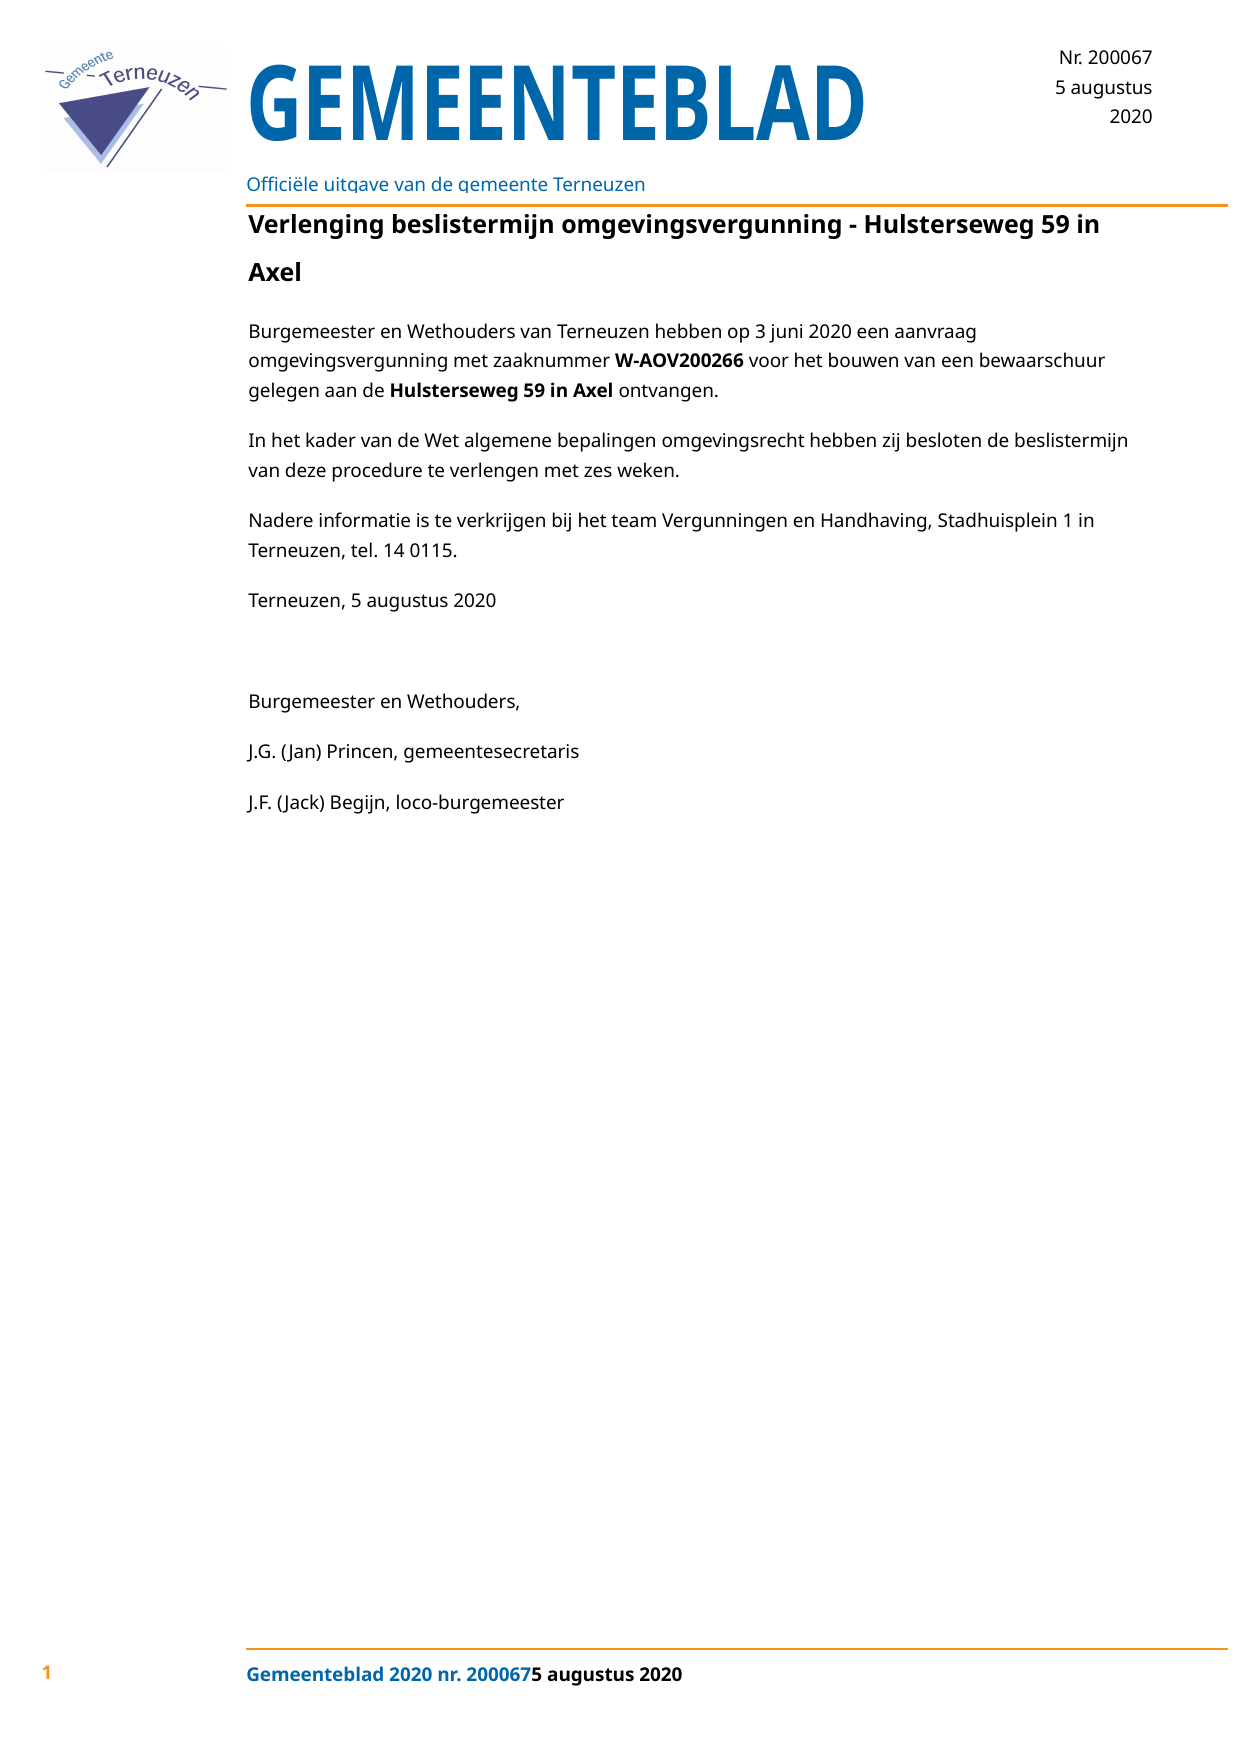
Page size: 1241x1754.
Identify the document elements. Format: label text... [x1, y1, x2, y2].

text Terneuzen, 5 augustus 2020 [248, 587, 1152, 613]
picture [41, 47, 231, 172]
text Nadere informatie is te verkrijgen bij het team Vergunningen en Handhaving, Stadhuisplein 1 in Terneuzen, tel. 14 0115. [248, 507, 1152, 563]
text Burgemeester en Wethouders, [248, 688, 1152, 714]
text J.G. (Jan) Princen, gemeentesecretaris [248, 739, 1152, 764]
text Verlenging beslistermijn omgevingsvergunning - Hulsterseweg 59 in Axel [248, 207, 1152, 288]
text Burgemeester en Wethouders van Terneuzen hebben op 3 juni 2020 een aanvraag omgevingsvergunning met zaaknummer W-AOV200266 voor het bouwen van een bewaarschuur gelegen aan de Hulsterseweg 59 in Axel ontvangen. [248, 318, 1152, 403]
text J.F. (Jack) Begijn, loco-burgemeester [248, 789, 1152, 815]
text In het kader van de Wet algemene bepalingen omgevingsrecht hebben zij besloten de beslistermijn van deze procedure te verlengen met zes weken. [248, 427, 1152, 483]
